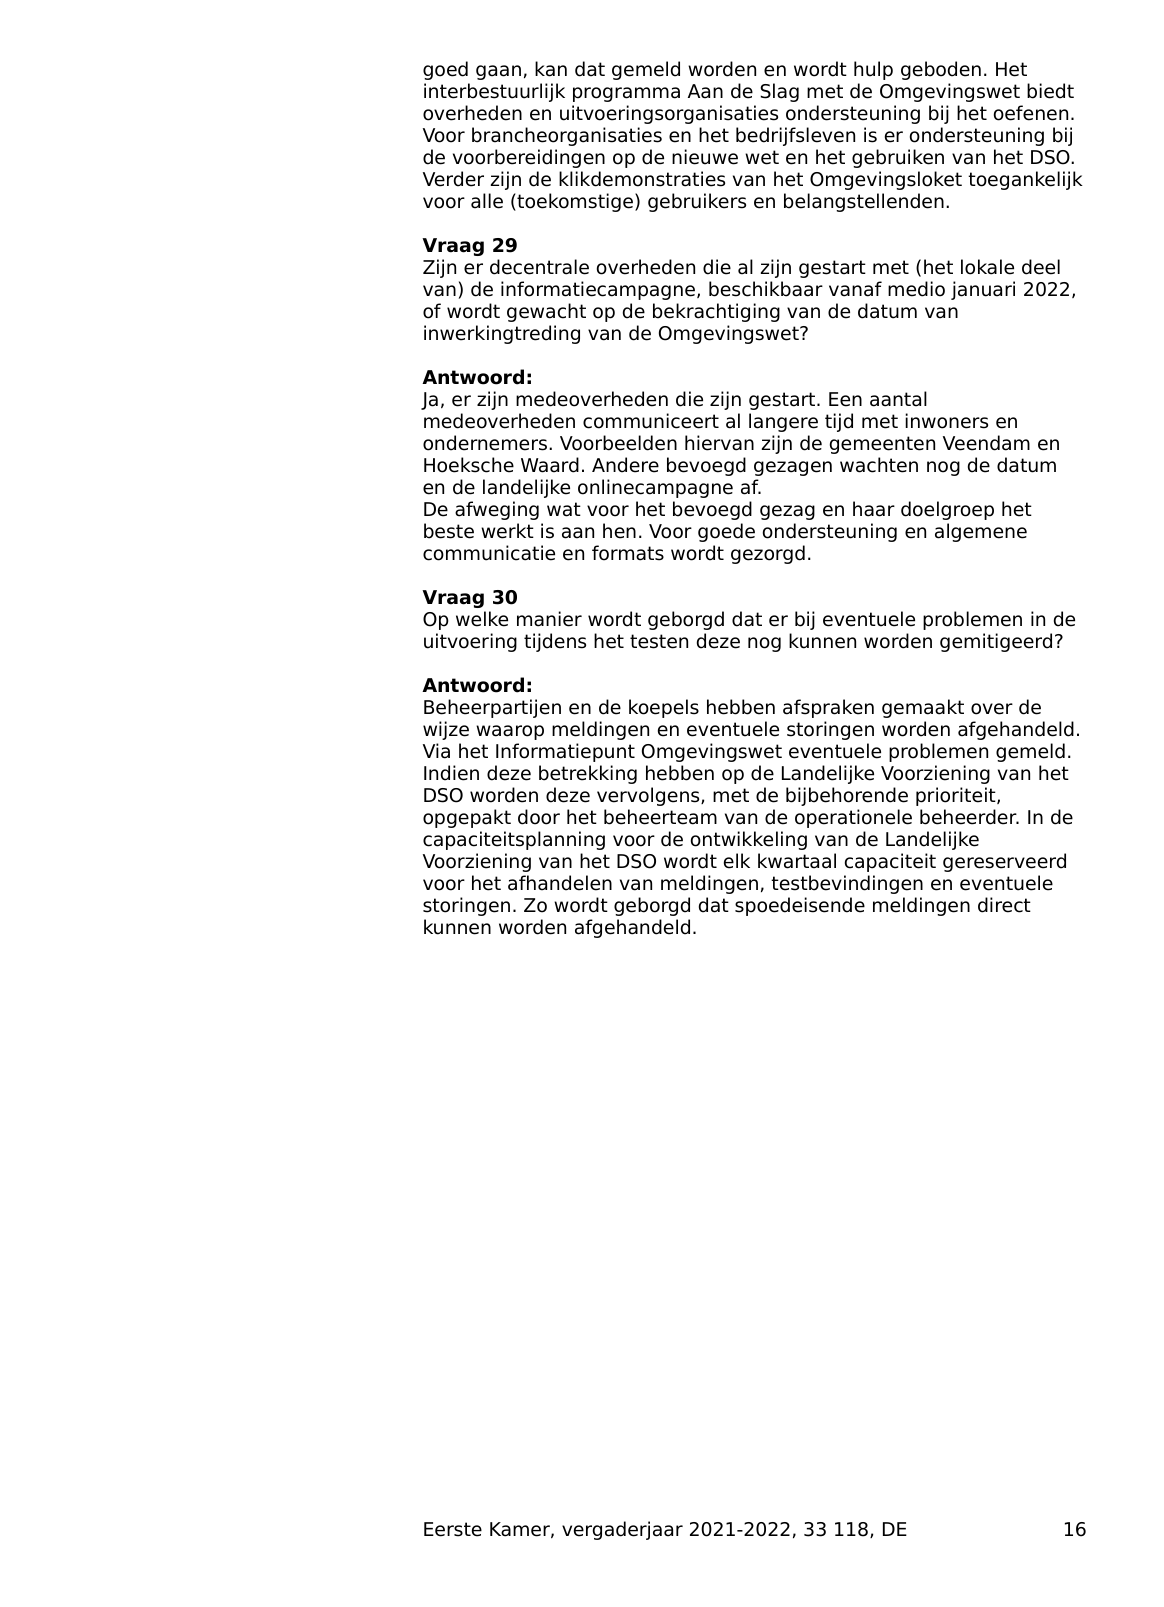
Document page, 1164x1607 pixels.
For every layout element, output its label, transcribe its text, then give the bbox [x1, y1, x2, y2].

text Vraag 29 [422, 235, 1087, 257]
text Antwoord: [422, 675, 1087, 697]
text Beheerpartijen en de koepels hebben afspraken gemaakt over de wijze waarop meldingen en eventuele storingen worden afgehandeld. Via het Informatiepunt Omgevingswet eventuele problemen gemeld. Indien deze betrekking hebben op de Landelijke Voorziening van het DSO worden deze vervolgens, met de bijbehorende prioriteit, opgepakt door het beheerteam van de operationele beheerder. In de capaciteitsplanning voor de ontwikkeling van de Landelijke Voorziening van het DSO wordt elk kwartaal capaciteit gereserveerd voor het afhandelen van meldingen, testbevindingen en eventuele storingen. Zo wordt geborgd dat spoedeisende meldingen direct kunnen worden afgehandeld. [422, 697, 1087, 939]
text Zijn er decentrale overheden die al zijn gestart met (het lokale deel van) de informatiecampagne, beschikbaar vanaf medio januari 2022, of wordt gewacht op de bekrachtiging van de datum van inwerkingtreding van de Omgevingswet? [422, 257, 1087, 345]
text Antwoord: [422, 367, 1087, 389]
text Op welke manier wordt geborgd dat er bij eventuele problemen in de uitvoering tijdens het testen deze nog kunnen worden gemitigeerd? [422, 609, 1087, 653]
text goed gaan, kan dat gemeld worden en wordt hulp geboden. Het interbestuurlijk programma Aan de Slag met de Omgevingswet biedt overheden en uitvoeringsorganisaties ondersteuning bij het oefenen. [422, 59, 1087, 125]
text Voor brancheorganisaties en het bedrijfsleven is er ondersteuning bij de voorbereidingen op de nieuwe wet en het gebruiken van het DSO. Verder zijn de klikdemonstraties van het Omgevingsloket toegankelijk voor alle (toekomstige) gebruikers en belangstellenden. [422, 125, 1087, 213]
text Vraag 30 [422, 587, 1087, 609]
text Ja, er zijn medeoverheden die zijn gestart. Een aantal medeoverheden communiceert al langere tijd met inwoners en ondernemers. Voorbeelden hiervan zijn de gemeenten Veendam en Hoeksche Waard. Andere bevoegd gezagen wachten nog de datum en de landelijke onlinecampagne af. [422, 389, 1087, 499]
text De afweging wat voor het bevoegd gezag en haar doelgroep het beste werkt is aan hen. Voor goede ondersteuning en algemene communicatie en formats wordt gezorgd. [422, 499, 1087, 565]
